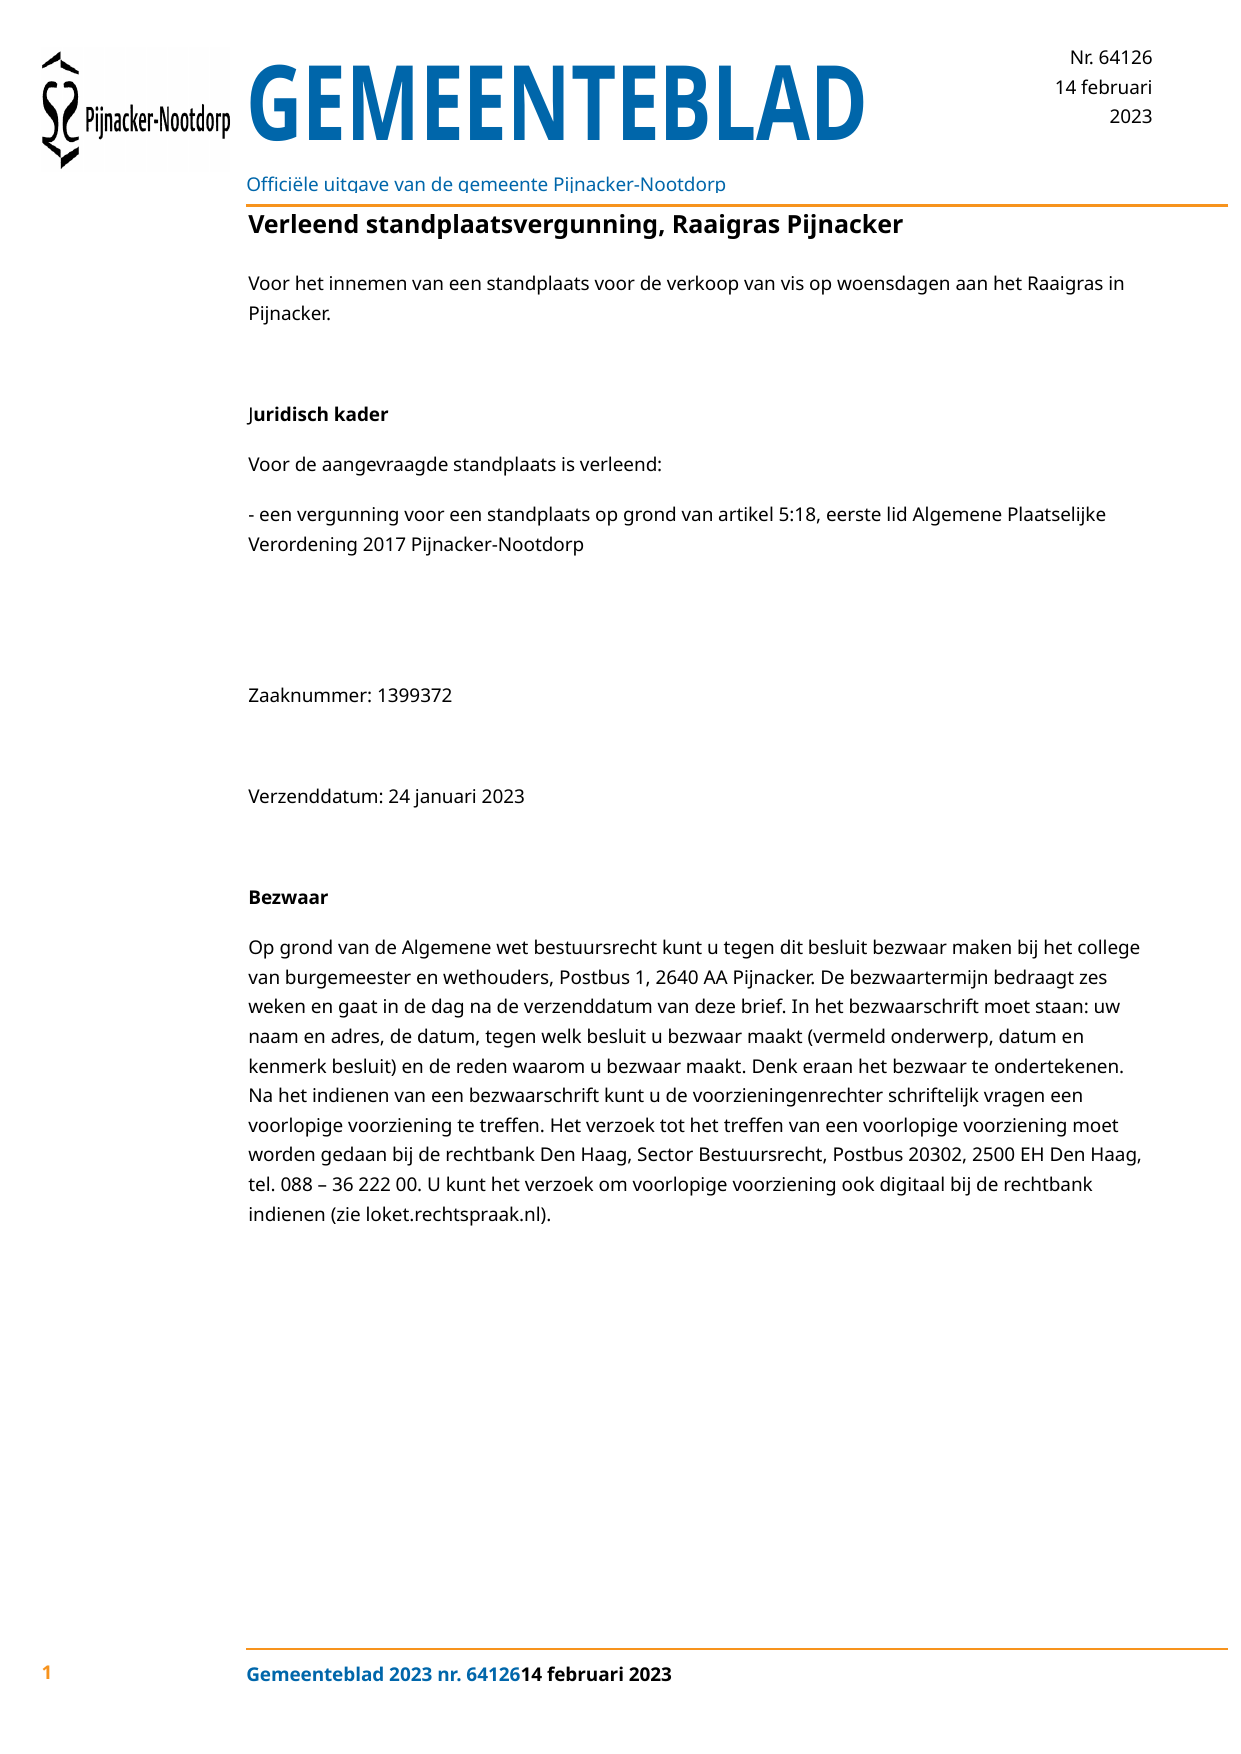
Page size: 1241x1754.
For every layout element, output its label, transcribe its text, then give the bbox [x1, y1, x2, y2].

text - een vergunning voor een standplaats op grond van artikel 5:18, eerste lid Algemene Plaatselijke Verordening 2017 Pijnacker-Nootdorp [248, 502, 1152, 557]
text Verleend standplaatsvergunning, Raaigras Pijnacker [248, 207, 1152, 241]
text Zaaknummer: 1399372 [248, 682, 1152, 708]
picture [41, 47, 231, 172]
text Verzenddatum: 24 januari 2023 [248, 783, 1152, 809]
text Bezwaar [248, 884, 1152, 910]
text Voor de aangevraagde standplaats is verleend: [248, 451, 1152, 477]
text Juridisch kader [248, 401, 1152, 426]
text Op grond van de Algemene wet bestuursrecht kunt u tegen dit besluit bezwaar maken bij het college van burgemeester en wethouders, Postbus 1, 2640 AA Pijnacker. De bezwaartermijn bedraagt zes weken en gaat in de dag na de verzenddatum van deze brief. In het bezwaarschrift moet staan: uw naam en adres, de datum, tegen welk besluit u bezwaar maakt (vermeld onderwerp, datum en kenmerk besluit) en de reden waarom u bezwaar maakt. Denk eraan het bezwaar te ondertekenen. Na het indienen van een bezwaarschrift kunt u de voorzieningenrechter schriftelijk vragen een voorlopige voorziening te treffen. Het verzoek tot het treffen van een voorlopige voorziening moet worden gedaan bij de rechtbank Den Haag, Sector Bestuursrecht, Postbus 20302, 2500 EH Den Haag, tel. 088 – 36 222 00. U kunt het verzoek om voorlopige voorziening ook digitaal bij de rechtbank indienen (zie loket.rechtspraak.nl). [248, 934, 1152, 1226]
text Voor het innemen van een standplaats voor de verkoop van vis op woensdagen aan het Raaigras in Pijnacker. [248, 270, 1152, 326]
